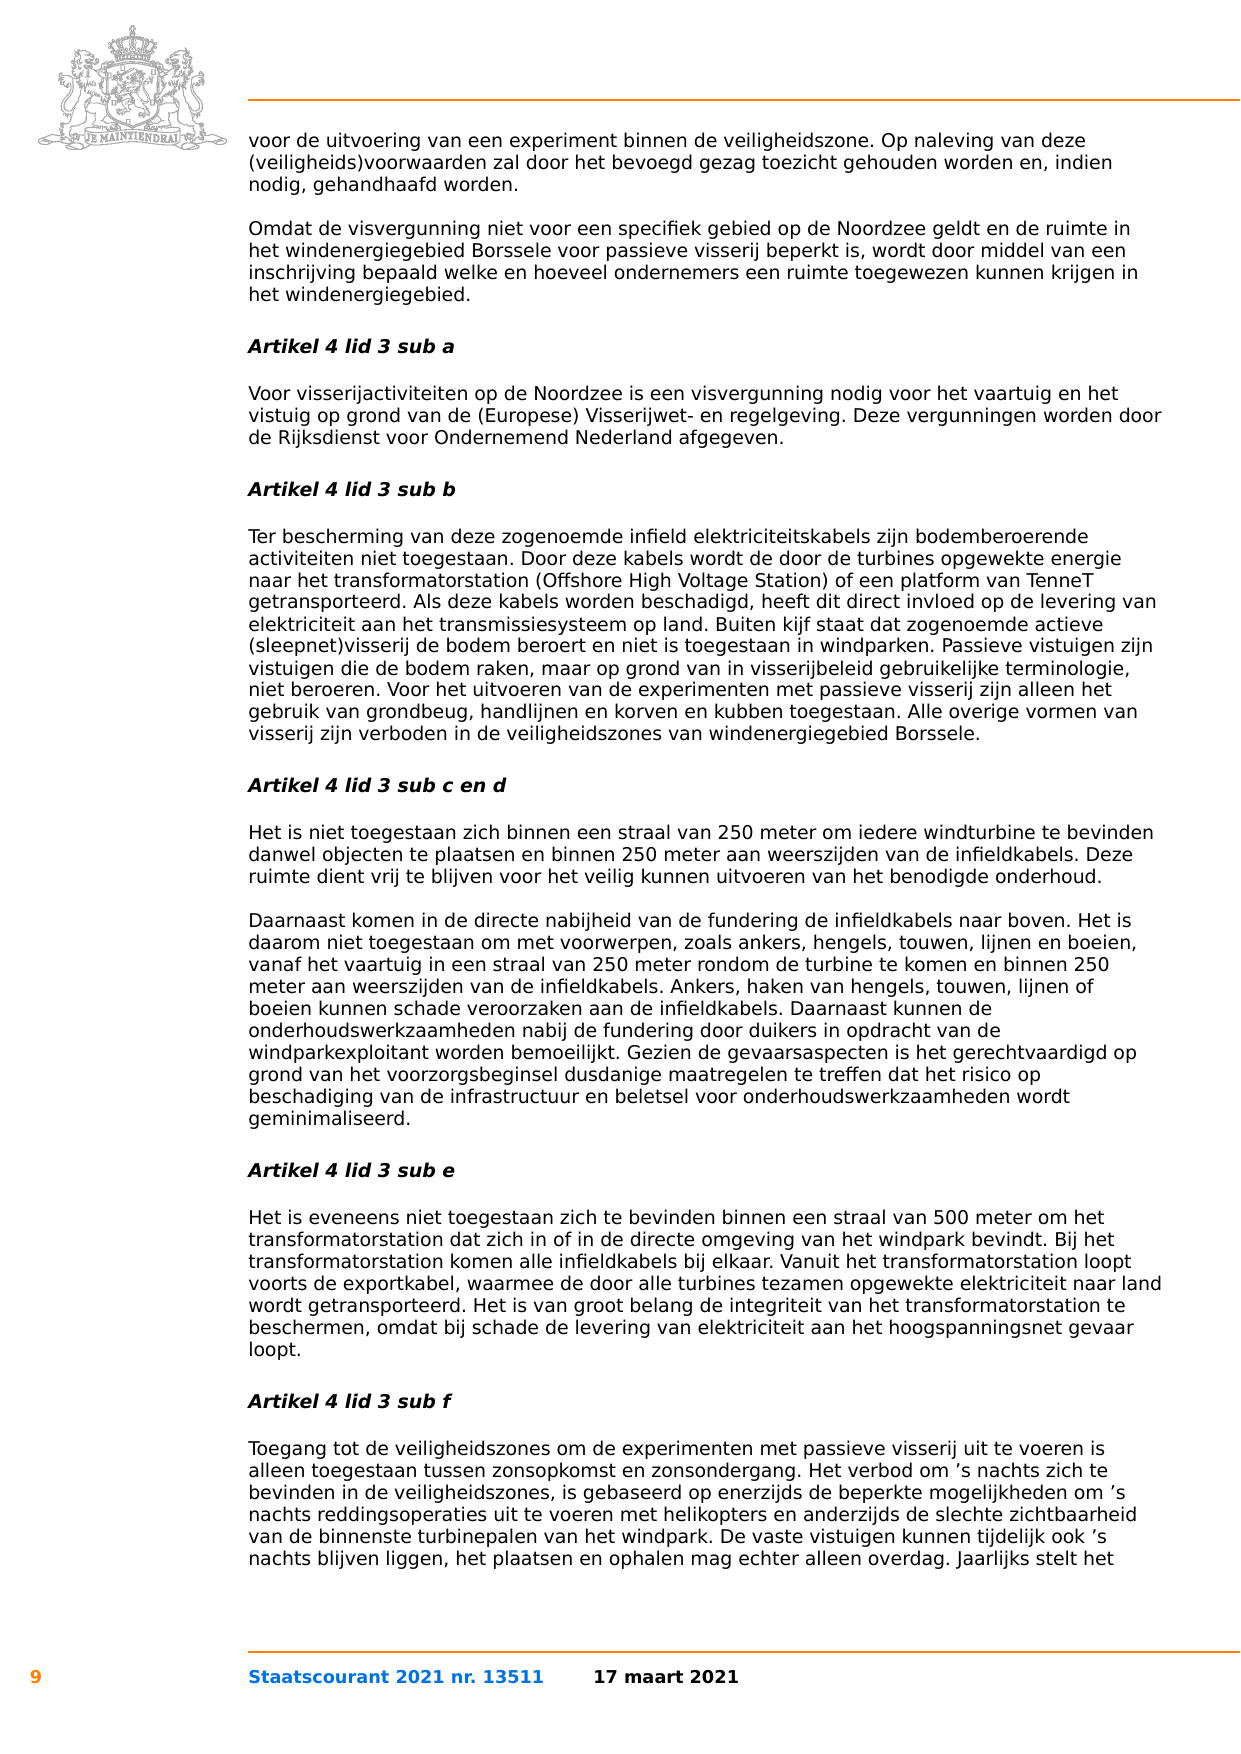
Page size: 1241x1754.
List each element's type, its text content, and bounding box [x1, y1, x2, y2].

subtitle Artikel 4 lid 3 sub f [248, 1391, 1163, 1413]
text voor de uitvoering van een experiment binnen de veiligheidszone. Op naleving van deze (veiligheids)voorwaarden zal door het bevoegd gezag toezicht gehouden worden en, indien nodig, gehandhaafd worden. [248, 130, 1163, 196]
text Voor visserijactiviteiten op de Noordzee is een visvergunning nodig voor het vaartuig en het vistuig op grond van de (Europese) Visserijwet- en regelgeving. Deze vergunningen worden door de Rijksdienst voor Ondernemend Nederland afgegeven. [248, 383, 1163, 448]
text Ter bescherming van deze zogenoemde infield elektriciteitskabels zijn bodemberoerende activiteiten niet toegestaan. Door deze kabels wordt de door de turbines opgewekte energie naar het transformatorstation (Offshore High Voltage Station) of een platform van TenneT getransporteerd. Als deze kabels worden beschadigd, heeft dit direct invloed op de levering van elektriciteit aan het transmissiesysteem op land. Buiten kijf staat dat zogenoemde actieve (sleepnet)visserij de bodem beroert en niet is toegestaan in windparken. Passieve vistuigen zijn vistuigen die de bodem raken, maar op grond van in visserijbeleid gebruikelijke terminologie, niet beroeren. Voor het uitvoeren van de experimenten met passieve visserij zijn alleen het gebruik van grondbeug, handlijnen en korven en kubben toegestaan. Alle overige vormen van visserij zijn verboden in de veiligheidszones van windenergiegebied Borssele. [248, 526, 1163, 745]
text Het is eveneens niet toegestaan zich te bevinden binnen een straal van 500 meter om het transformatorstation dat zich in of in de directe omgeving van het windpark bevindt. Bij het transformatorstation komen alle infieldkabels bij elkaar. Vanuit het transformatorstation loopt voorts de exportkabel, waarmee de door alle turbines tezamen opgewekte elektriciteit naar land wordt getransporteerd. Het is van groot belang de integriteit van het transformatorstation te beschermen, omdat bij schade de levering van elektriciteit aan het hoogspanningsnet gevaar loopt. [248, 1207, 1163, 1361]
text Omdat de visvergunning niet voor een specifiek gebied op de Noordzee geldt en de ruimte in het windenergiegebied Borssele voor passieve visserij beperkt is, wordt door middel van een inschrijving bepaald welke en hoeveel ondernemers een ruimte toegewezen kunnen krijgen in het windenergiegebied. [248, 218, 1163, 306]
text Toegang tot de veiligheidszones om de experimenten met passieve visserij uit te voeren is alleen toegestaan tussen zonsopkomst en zonsondergang. Het verbod om ’s nachts zich te bevinden in de veiligheidszones, is gebaseerd op enerzijds de beperkte mogelijkheden om ’s nachts reddingsoperaties uit te voeren met helikopters en anderzijds de slechte zichtbaarheid van de binnenste turbinepalen van het windpark. De vaste vistuigen kunnen tijdelijk ook ’s nachts blijven liggen, het plaatsen en ophalen mag echter alleen overdag. Jaarlijks stelt het [248, 1438, 1163, 1569]
subtitle Artikel 4 lid 3 sub b [248, 478, 1163, 501]
subtitle Artikel 4 lid 3 sub e [248, 1160, 1163, 1182]
text Het is niet toegestaan zich binnen een straal van 250 meter om iedere windturbine te bevinden danwel objecten te plaatsen en binnen 250 meter aan weerszijden van de infieldkabels. Deze ruimte dient vrij te blijven voor het veilig kunnen uitvoeren van het benodigde onderhoud. [248, 822, 1163, 888]
subtitle Artikel 4 lid 3 sub a [248, 336, 1163, 358]
text Daarnaast komen in de directe nabijheid van de fundering de infieldkabels naar boven. Het is daarom niet toegestaan om met voorwerpen, zoals ankers, hengels, touwen, lijnen en boeien, vanaf het vaartuig in een straal van 250 meter rondom de turbine te komen en binnen 250 meter aan weerszijden van de infieldkabels. Ankers, haken van hengels, touwen, lijnen of boeien kunnen schade veroorzaken aan de infieldkabels. Daarnaast kunnen de onderhoudswerkzaamheden nabij de fundering door duikers in opdracht van de windparkexploitant worden bemoeilijkt. Gezien de gevaarsaspecten is het gerechtvaardigd op grond van het voorzorgsbeginsel dusdanige maatregelen te treffen dat het risico op beschadiging van de infrastructuur en beletsel voor onderhoudswerkzaamheden wordt geminimaliseerd. [248, 910, 1163, 1130]
picture [38, 25, 227, 150]
subtitle Artikel 4 lid 3 sub c en d [248, 775, 1163, 797]
